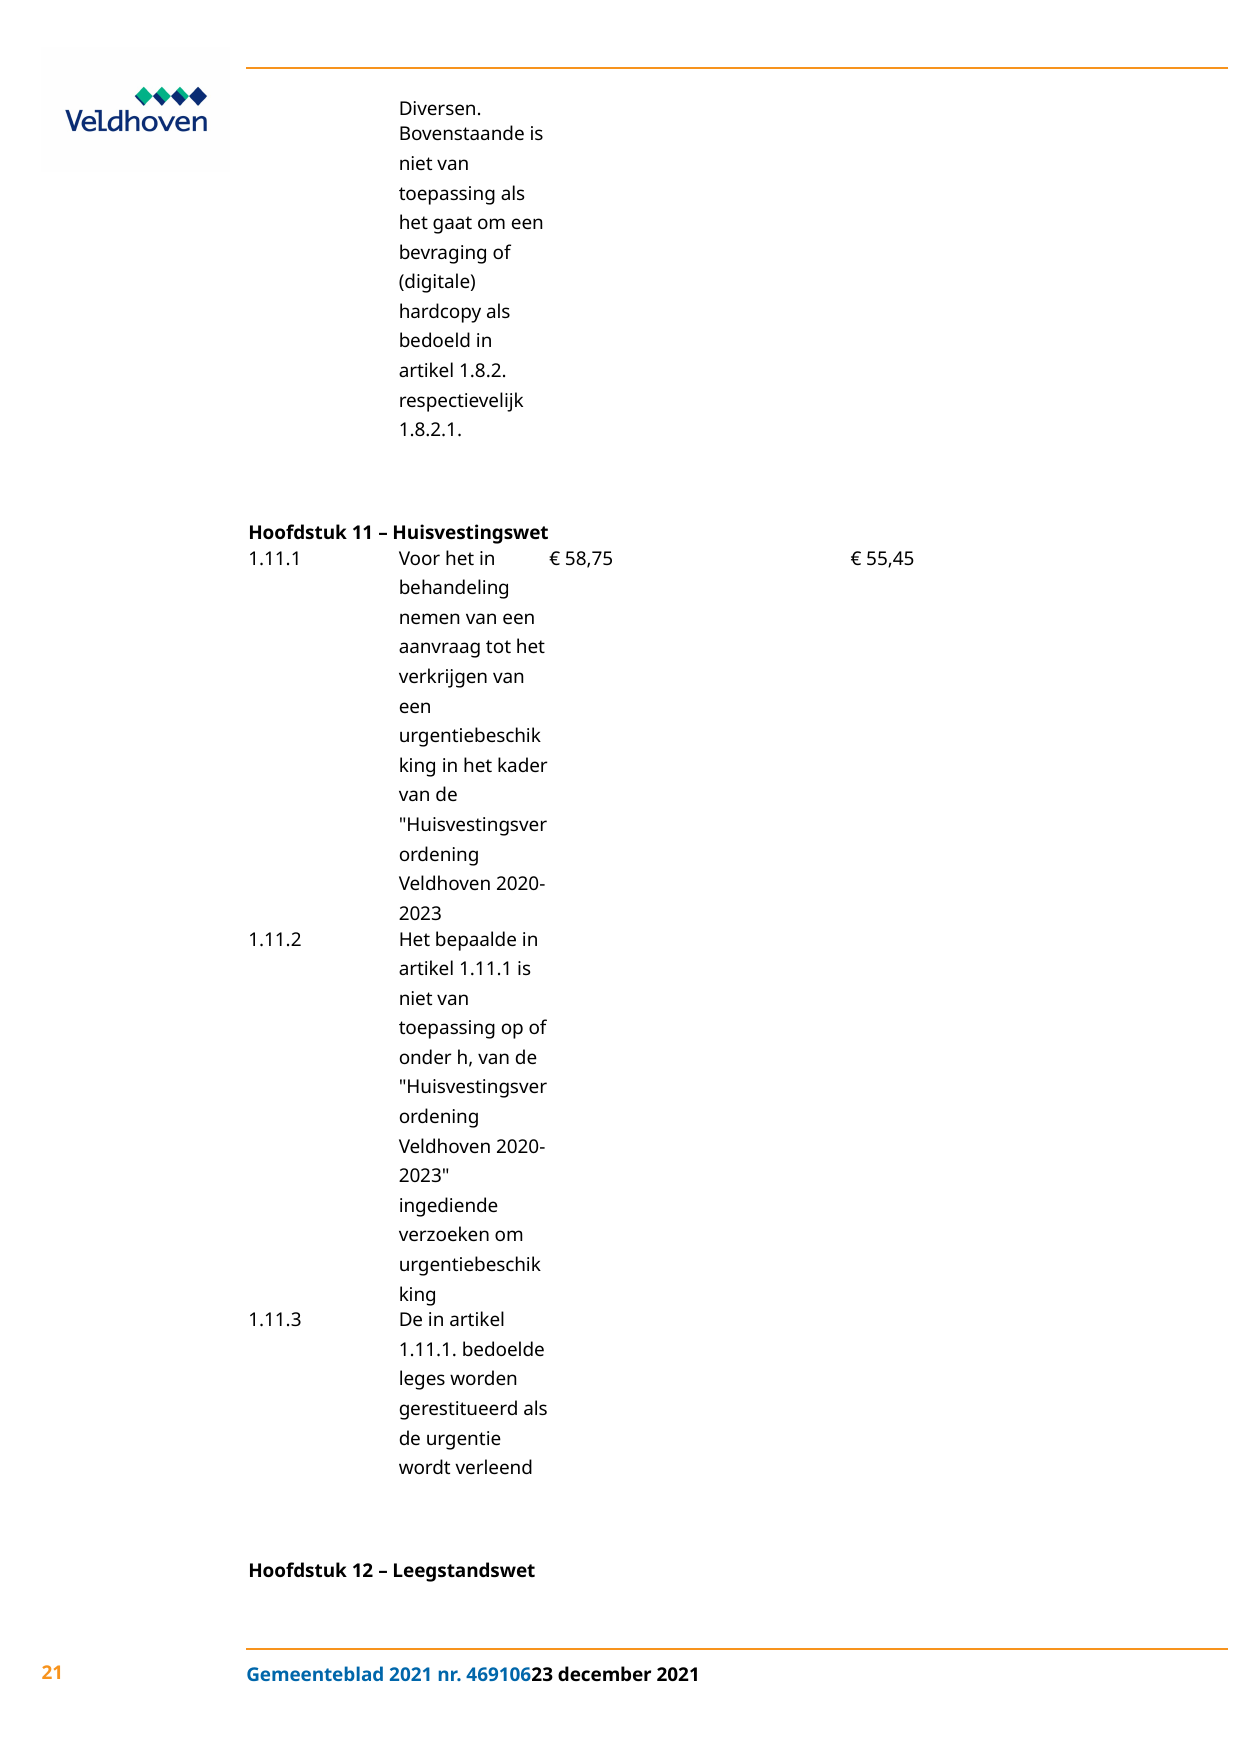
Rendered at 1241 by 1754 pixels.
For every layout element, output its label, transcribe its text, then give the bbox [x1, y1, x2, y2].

table_cell [1001, 926, 1152, 1306]
table_cell [549, 926, 850, 1306]
table_cell [850, 1506, 1001, 1532]
table_cell [248, 1532, 398, 1557]
table_cell [399, 442, 549, 468]
table_cell [850, 519, 1001, 545]
table_cell 1.11.3 [248, 1306, 398, 1480]
table_cell [1001, 519, 1152, 545]
table_cell Hoofdstuk 11 – Huisvestingswet [248, 519, 549, 545]
table_cell [1001, 468, 1152, 493]
table_cell [549, 494, 850, 519]
table_cell [399, 1532, 549, 1557]
table_cell - Diversen. [399, 95, 549, 121]
table_cell [850, 1583, 1001, 1609]
table_cell [850, 468, 1001, 493]
table_cell [850, 1480, 1001, 1506]
table_cell [248, 494, 398, 519]
table_cell [1001, 1557, 1152, 1583]
table_cell [549, 1583, 850, 1609]
table_cell [1001, 121, 1152, 442]
table_cell [248, 1480, 398, 1506]
table_cell 1.11.2 [248, 926, 398, 1306]
table_cell [549, 468, 850, 493]
table_cell [248, 95, 398, 121]
table_cell [549, 1480, 850, 1506]
table_cell [399, 1583, 549, 1609]
table_cell [850, 95, 1001, 121]
table_cell [1001, 442, 1152, 468]
table_cell [850, 442, 1001, 468]
table_cell De in artikel 1.11.1. bedoelde leges worden gerestitueerd als de urgentie wordt verleend [399, 1306, 549, 1480]
table_cell [248, 468, 549, 493]
table_cell [399, 494, 549, 519]
table_cell [850, 1306, 1001, 1480]
table_cell [1001, 1480, 1152, 1506]
table_cell 1.11.1 [248, 545, 398, 926]
table_cell [549, 121, 850, 442]
table_cell [248, 121, 398, 442]
table_cell [549, 1306, 850, 1480]
table_cell [1001, 1532, 1152, 1557]
table_cell [1001, 1506, 1152, 1532]
table_cell [850, 1557, 1001, 1583]
table_cell [549, 1557, 850, 1583]
table_cell [549, 1532, 850, 1557]
table_cell € 55,45 [850, 545, 1001, 926]
table_cell [1001, 1306, 1152, 1480]
table_cell Het bepaalde in artikel 1.11.1 is niet van toepassing op of onder h, van de "Huisvestingsverordening Veldhoven 2020-2023" ingediende verzoeken om urgentiebeschikking [399, 926, 549, 1306]
table_cell [248, 442, 398, 468]
table_cell [549, 519, 850, 545]
table_cell [850, 1532, 1001, 1557]
table_cell [850, 121, 1001, 442]
table_cell [549, 95, 850, 121]
table_cell [549, 1506, 850, 1532]
picture [41, 47, 231, 172]
table_cell [850, 494, 1001, 519]
table_cell € 58,75 [549, 545, 850, 926]
table_cell [248, 1506, 549, 1532]
table_cell [1001, 1583, 1152, 1609]
table_cell [1001, 494, 1152, 519]
table_cell [248, 1583, 398, 1609]
table_cell Hoofdstuk 12 – Leegstandswet [248, 1557, 549, 1583]
table_cell [1001, 545, 1152, 926]
table_cell Bovenstaande is niet van toepassing als het gaat om een bevraging of (digitale) hardcopy als bedoeld in artikel 1.8.2. respectievelijk 1.8.2.1. [399, 121, 549, 442]
table_cell [399, 1480, 549, 1506]
table_cell [549, 442, 850, 468]
table_cell [1001, 95, 1152, 121]
table_cell Voor het in behandeling nemen van een aanvraag tot het verkrijgen van een urgentiebeschikking in het kader van de "Huisvestingsverordening Veldhoven 2020-2023 [399, 545, 549, 926]
table_cell [850, 926, 1001, 1306]
